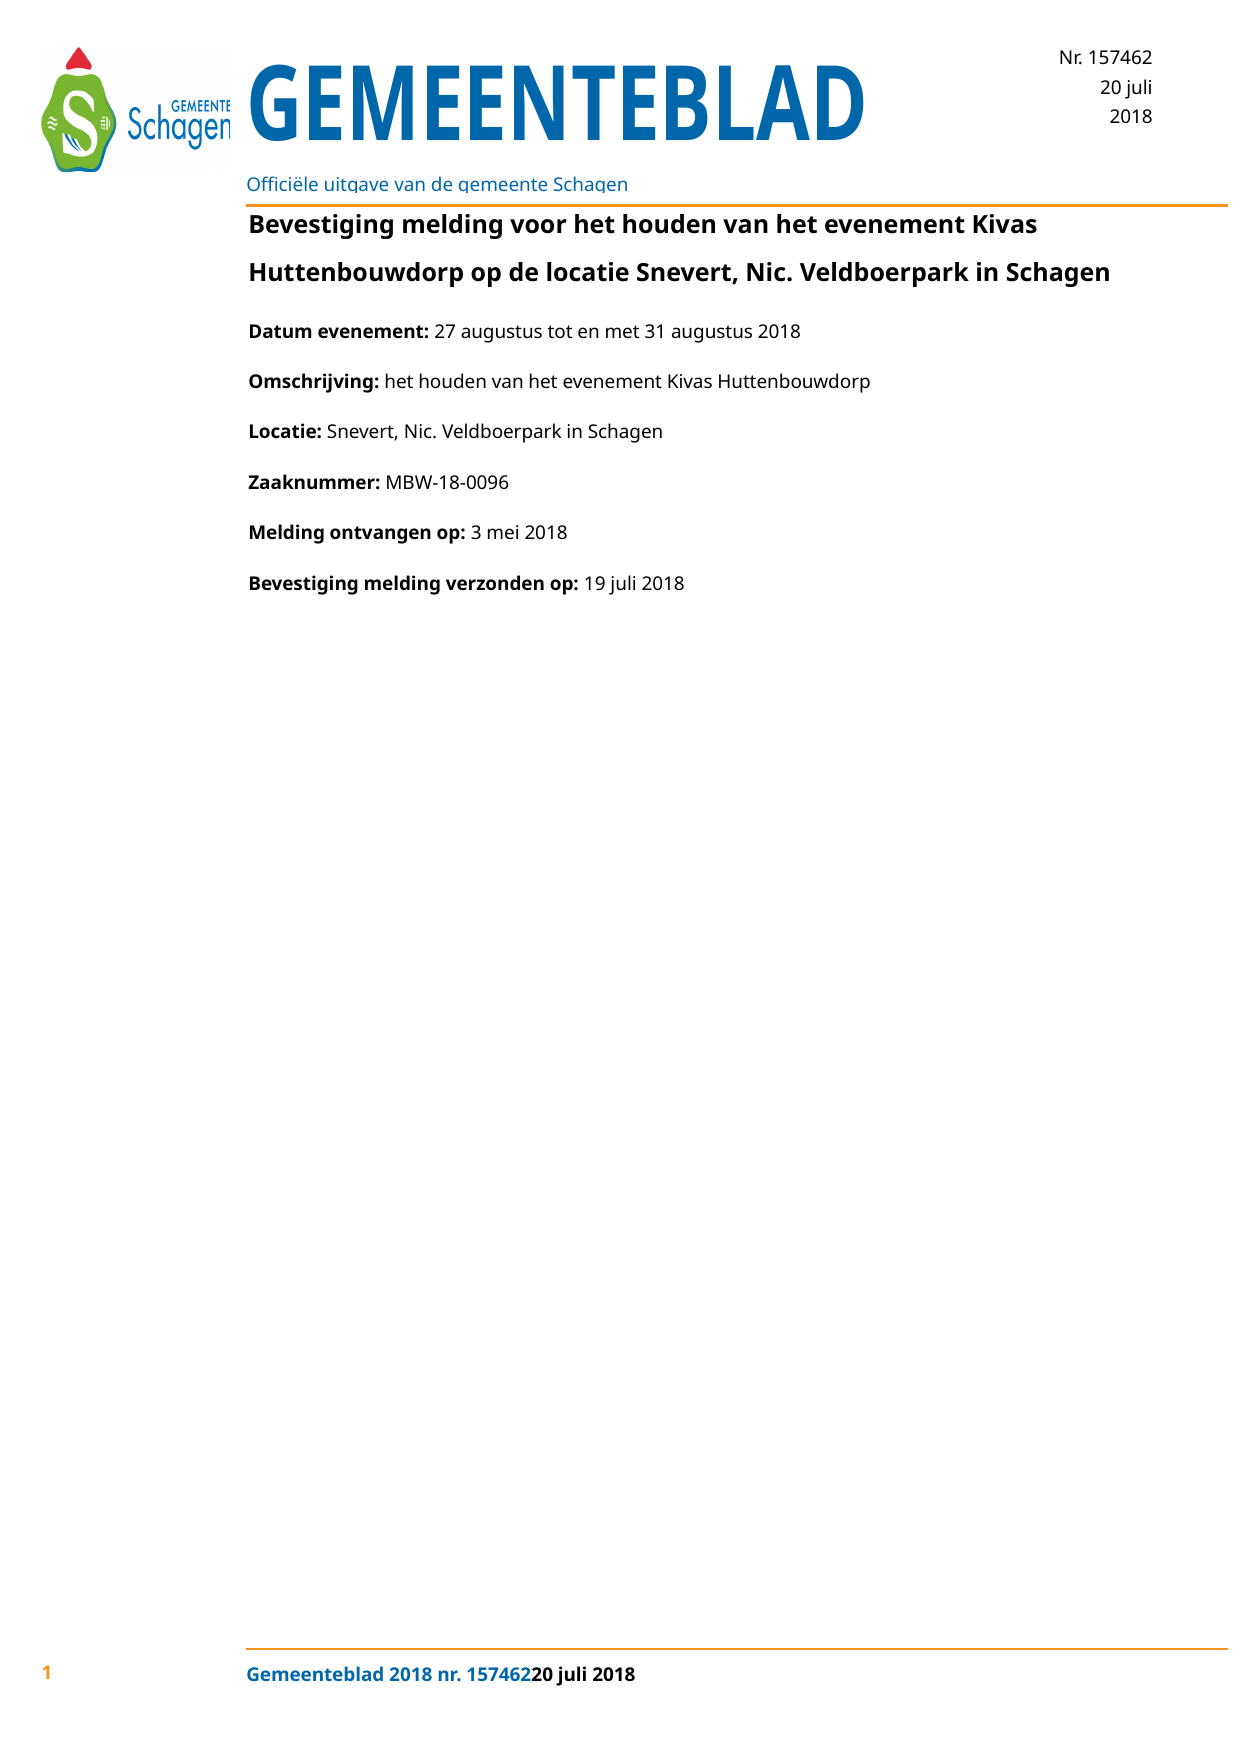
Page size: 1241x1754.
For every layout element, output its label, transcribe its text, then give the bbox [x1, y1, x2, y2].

text Zaaknummer: MBW-18-0096 [248, 469, 1152, 495]
text Bevestiging melding voor het houden van het evenement Kivas Huttenbouwdorp op de locatie Snevert, Nic. Veldboerpark in Schagen [248, 207, 1152, 288]
text Locatie: Snevert, Nic. Veldboerpark in Schagen [248, 419, 1152, 444]
picture [41, 47, 231, 172]
text Bevestiging melding verzonden op: 19 juli 2018 [248, 570, 1152, 596]
text Datum evenement: 27 augustus tot en met 31 augustus 2018 [248, 318, 1152, 344]
text Omschrijving: het houden van het evenement Kivas Huttenbouwdorp [248, 368, 1152, 394]
text Melding ontvangen op: 3 mei 2018 [248, 519, 1152, 545]
